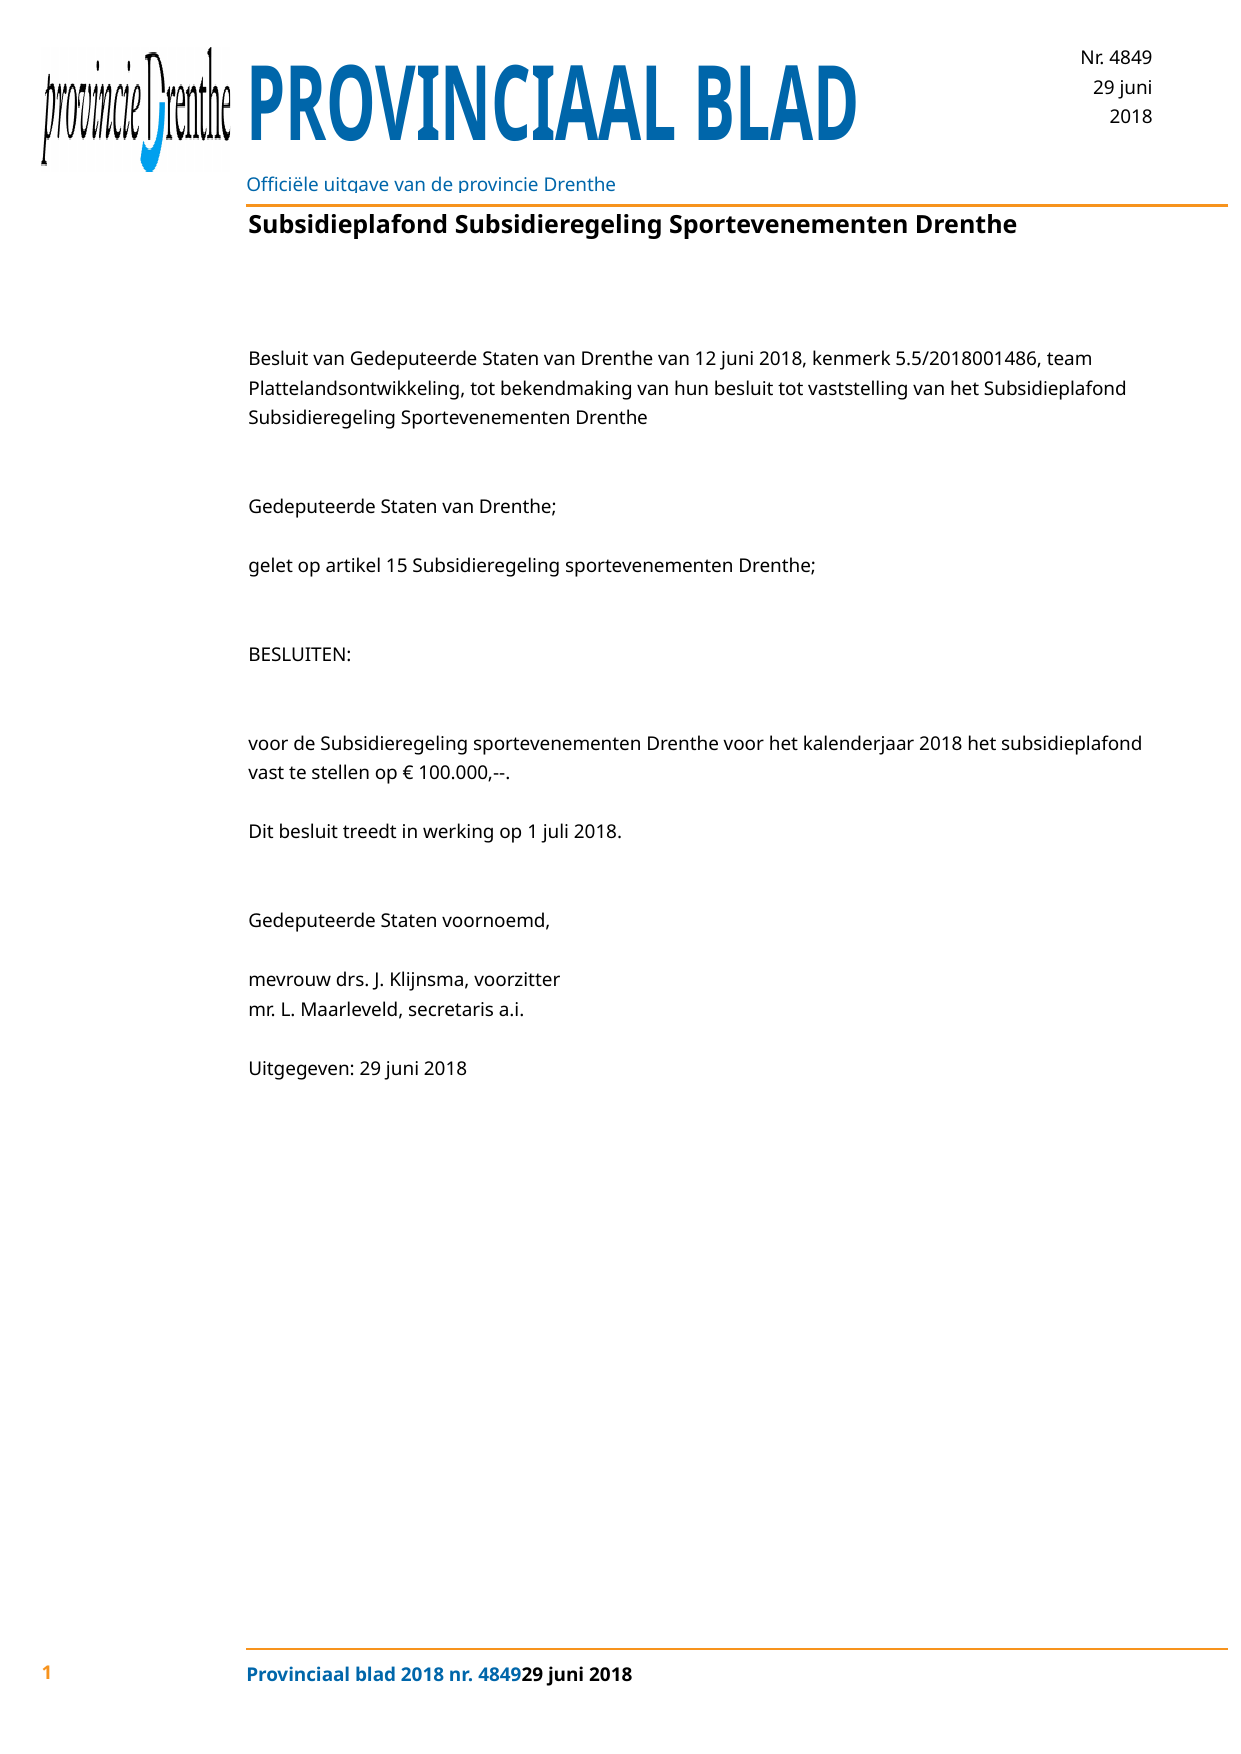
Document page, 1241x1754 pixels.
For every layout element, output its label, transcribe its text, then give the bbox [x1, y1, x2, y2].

text mevrouw drs. J. Klijnsma, voorzitter [248, 967, 1152, 992]
text gelet op artikel 15 Subsidieregeling sportevenementen Drenthe; [248, 552, 1152, 578]
picture [41, 47, 231, 172]
text voor de Subsidieregeling sportevenementen Drenthe voor het kalenderjaar 2018 het subsidieplafond vast te stellen op € 100.000,--. [248, 730, 1152, 785]
text mr. L. Maarleveld, secretaris a.i. [248, 996, 1152, 1022]
text Dit besluit treedt in werking op 1 juli 2018. [248, 819, 1152, 844]
text Gedeputeerde Staten van Drenthe; [248, 493, 1152, 519]
text Subsidieplafond Subsidieregeling Sportevenementen Drenthe [248, 207, 1152, 241]
text Uitgegeven: 29 juni 2018 [248, 1055, 1152, 1081]
text Besluit van Gedeputeerde Staten van Drenthe van 12 juni 2018, kenmerk 5.5/2018001486, team Plattelandsontwikkeling, tot bekendmaking van hun besluit tot vaststelling van het Subsidieplafond Subsidieregeling Sportevenementen Drenthe [248, 345, 1152, 430]
text BESLUITEN: [248, 641, 1152, 667]
text Gedeputeerde Staten voornoemd, [248, 907, 1152, 933]
